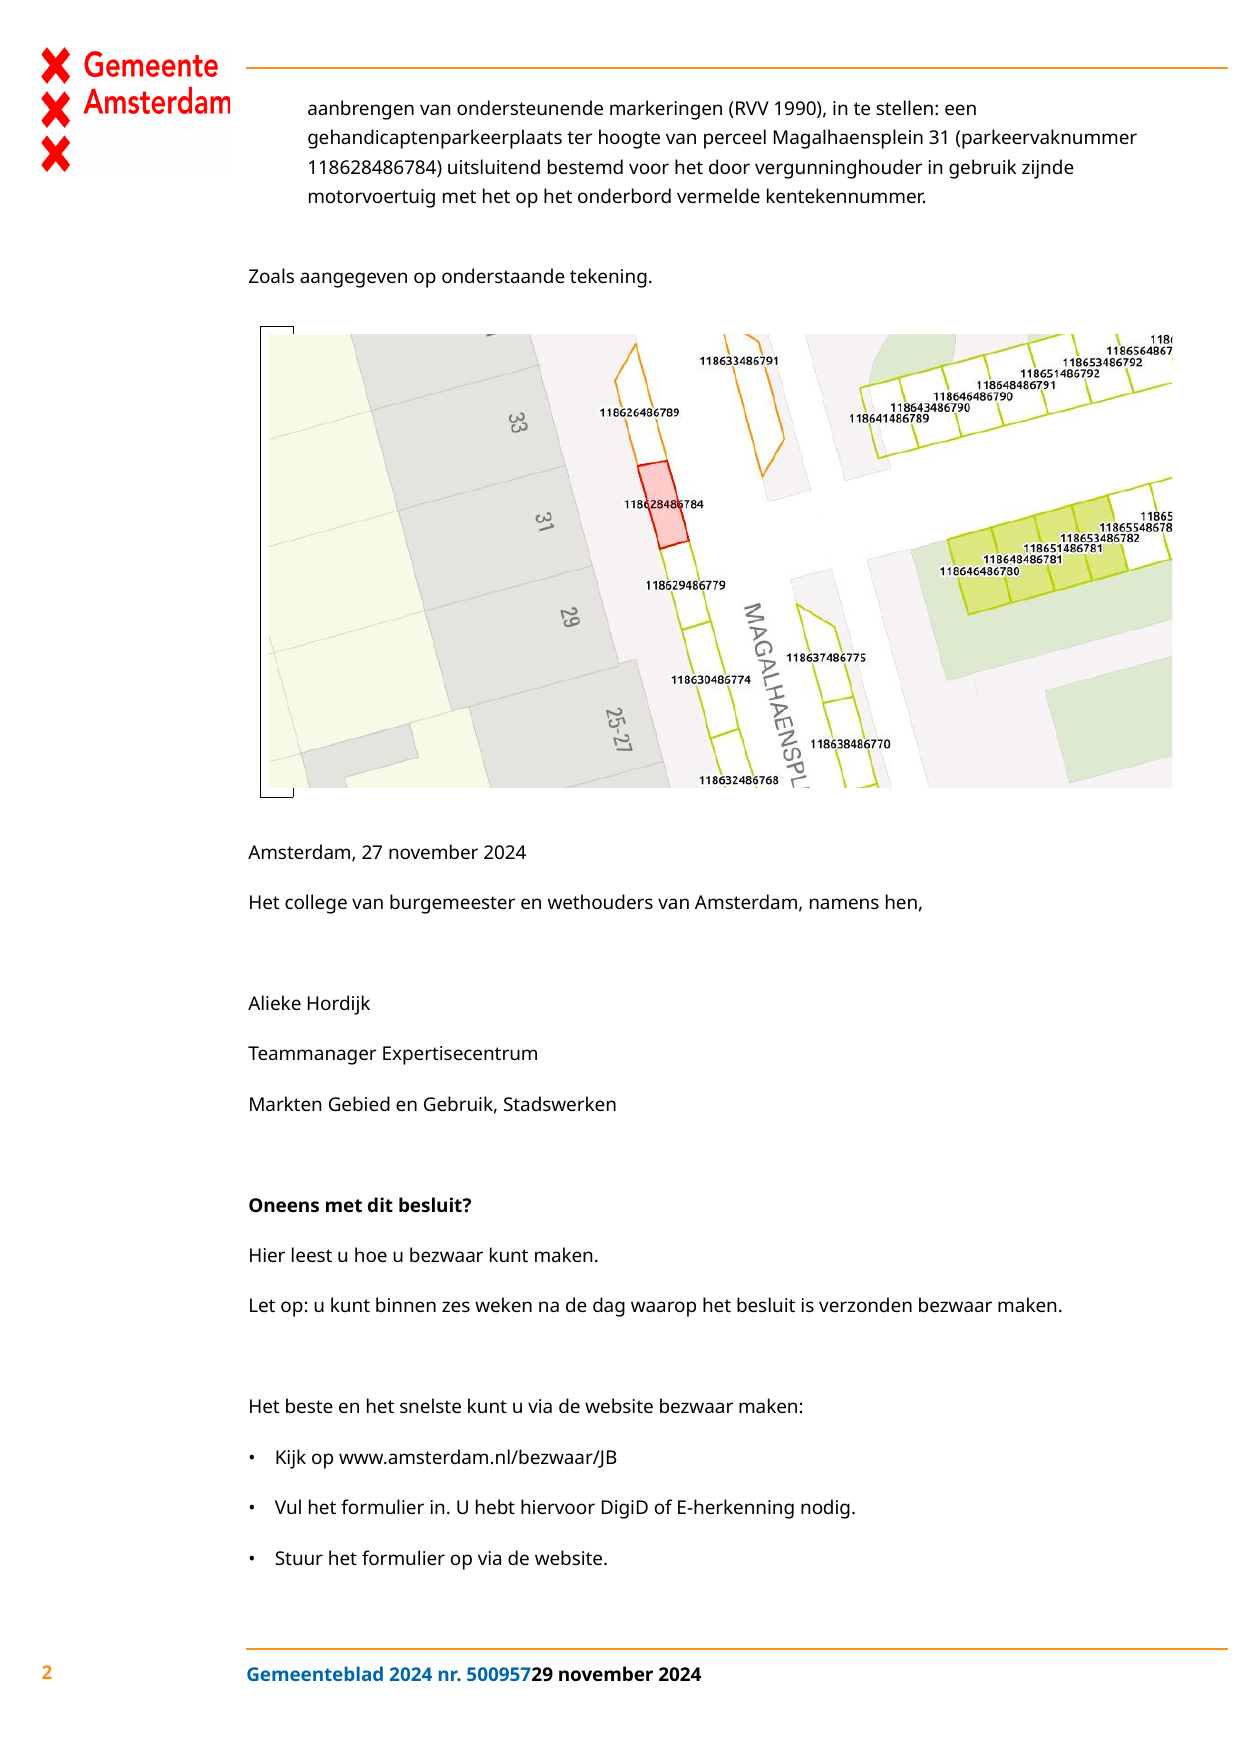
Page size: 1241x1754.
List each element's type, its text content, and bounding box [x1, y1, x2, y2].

text Het college van burgemeester en wethouders van Amsterdam, namens hen, [248, 889, 1152, 915]
text Let op: u kunt binnen zes weken na de dag waarop het besluit is verzonden bezwaar maken. [248, 1293, 1152, 1318]
text Oneens met dit besluit? [248, 1192, 1152, 1217]
picture [41, 47, 231, 172]
text Zoals aangegeven op onderstaande tekening. [248, 263, 1152, 289]
text • Kijk op www.amsterdam.nl/bezwaar/JB [248, 1444, 1152, 1469]
text Alieke Hordijk [248, 990, 1152, 1016]
text • Vul het formulier in. U hebt hiervoor DigiD of E-herkenning nodig. [248, 1494, 1152, 1520]
text Amsterdam, 27 november 2024 [248, 839, 1152, 864]
text Markten Gebied en Gebruik, Stadswerken [248, 1091, 1152, 1117]
text Teammanager Expertisecentrum [248, 1041, 1152, 1066]
text Hier leest u hoe u bezwaar kunt maken. [248, 1242, 1152, 1268]
picture [268, 334, 1173, 788]
text Het beste en het snelste kunt u via de website bezwaar maken: [248, 1393, 1152, 1419]
list aanbrengen van ondersteunende markeringen (RVV 1990), in te stellen: een gehandicaptenparkeerplaats ter hoogte van perceel Magalhaensplein 31 (parkeervaknummer 118628486784) uitsluitend bestemd voor het door vergunninghouder in gebruik zijnde motorvoertuig met het op het onderbord vermelde kentekennummer. [248, 95, 1152, 209]
text • Stuur het formulier op via de website. [248, 1545, 1152, 1570]
